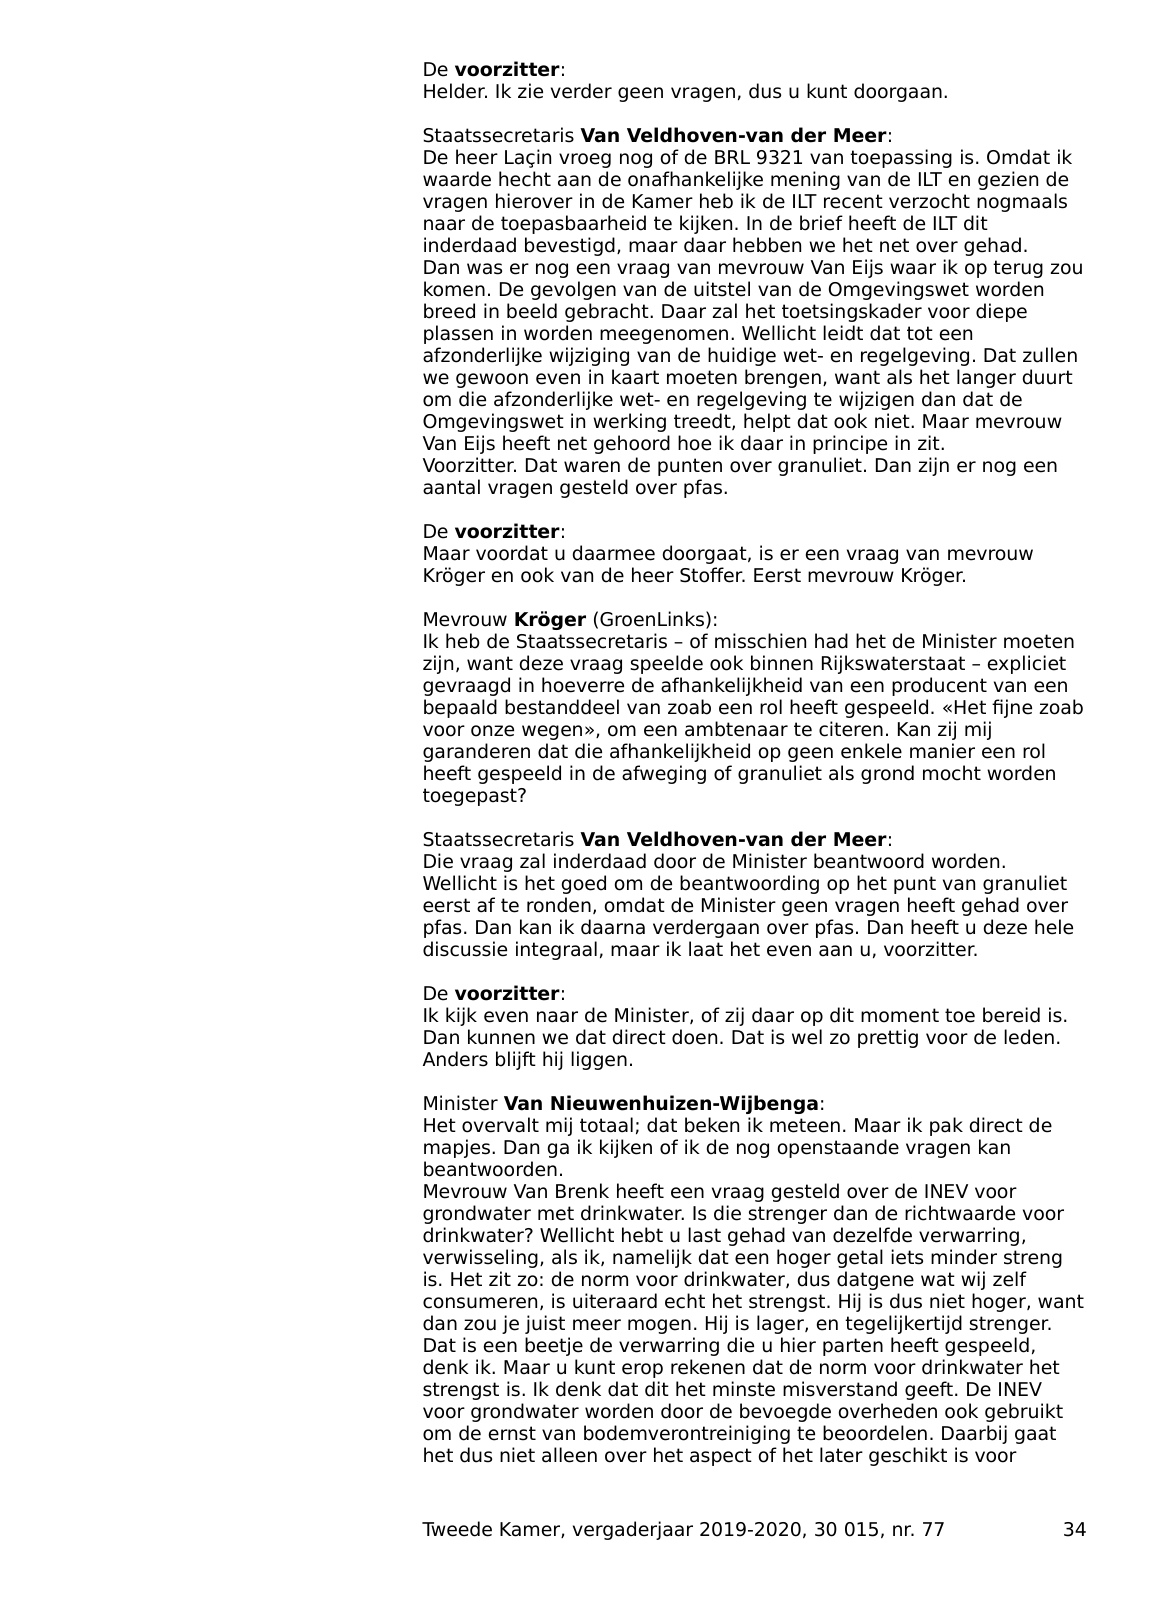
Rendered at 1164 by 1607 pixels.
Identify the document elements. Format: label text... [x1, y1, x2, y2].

text Ik kijk even naar de Minister, of zij daar op dit moment toe bereid is. Dan kunnen we dat direct doen. Dat is wel zo prettig voor de leden. Anders blijft hij liggen. [422, 1005, 1087, 1071]
text Maar voordat u daarmee doorgaat, is er een vraag van mevrouw Kröger en ook van de heer Stoffer. Eerst mevrouw Kröger. [422, 543, 1087, 587]
text Helder. Ik zie verder geen vragen, dus u kunt doorgaan. [422, 81, 1087, 103]
text De voorzitter: [422, 521, 1087, 543]
text De heer Laçin vroeg nog of de BRL 9321 van toepassing is. Omdat ik waarde hecht aan de onafhankelijke mening van de ILT en gezien de vragen hierover in de Kamer heb ik de ILT recent verzocht nogmaals naar de toepasbaarheid te kijken. In de brief heeft de ILT dit inderdaad bevestigd, maar daar hebben we het net over gehad. [422, 147, 1087, 257]
text Mevrouw Kröger (GroenLinks): [422, 609, 1087, 631]
text Die vraag zal inderdaad door de Minister beantwoord worden. Wellicht is het goed om de beantwoording op het punt van granuliet eerst af te ronden, omdat de Minister geen vragen heeft gehad over pfas. Dan kan ik daarna verdergaan over pfas. Dan heeft u deze hele discussie integraal, maar ik laat het even aan u, voorzitter. [422, 851, 1087, 961]
text Dan was er nog een vraag van mevrouw Van Eijs waar ik op terug zou komen. De gevolgen van de uitstel van de Omgevingswet worden breed in beeld gebracht. Daar zal het toetsingskader voor diepe plassen in worden meegenomen. Wellicht leidt dat tot een afzonderlijke wijziging van de huidige wet- en regelgeving. Dat zullen we gewoon even in kaart moeten brengen, want als het langer duurt om die afzonderlijke wet- en regelgeving te wijzigen dan dat de Omgevingswet in werking treedt, helpt dat ook niet. Maar mevrouw Van Eijs heeft net gehoord hoe ik daar in principe in zit. [422, 257, 1087, 455]
text Minister Van Nieuwenhuizen-Wijbenga: [422, 1093, 1087, 1115]
text De voorzitter: [422, 59, 1087, 81]
text Staatssecretaris Van Veldhoven-van der Meer: [422, 829, 1087, 851]
text Voorzitter. Dat waren de punten over granuliet. Dan zijn er nog een aantal vragen gesteld over pfas. [422, 455, 1087, 499]
text Ik heb de Staatssecretaris – of misschien had het de Minister moeten zijn, want deze vraag speelde ook binnen Rijkswaterstaat – expliciet gevraagd in hoeverre de afhankelijkheid van een producent van een bepaald bestanddeel van zoab een rol heeft gespeeld. «Het fijne zoab voor onze wegen», om een ambtenaar te citeren. Kan zij mij garanderen dat die afhankelijkheid op geen enkele manier een rol heeft gespeeld in de afweging of granuliet als grond mocht worden toegepast? [422, 631, 1087, 807]
text De voorzitter: [422, 983, 1087, 1005]
text Staatssecretaris Van Veldhoven-van der Meer: [422, 125, 1087, 147]
text Het overvalt mij totaal; dat beken ik meteen. Maar ik pak direct de mapjes. Dan ga ik kijken of ik de nog openstaande vragen kan beantwoorden. [422, 1115, 1087, 1181]
text Mevrouw Van Brenk heeft een vraag gesteld over de INEV voor grondwater met drinkwater. Is die strenger dan de richtwaarde voor drinkwater? Wellicht hebt u last gehad van dezelfde verwarring, verwisseling, als ik, namelijk dat een hoger getal iets minder streng is. Het zit zo: de norm voor drinkwater, dus datgene wat wij zelf consumeren, is uiteraard echt het strengst. Hij is dus niet hoger, want dan zou je juist meer mogen. Hij is lager, en tegelijkertijd strenger. Dat is een beetje de verwarring die u hier parten heeft gespeeld, denk ik. Maar u kunt erop rekenen dat de norm voor drinkwater het strengst is. Ik denk dat dit het minste misverstand geeft. De INEV voor grondwater worden door de bevoegde overheden ook gebruikt om de ernst van bodemverontreiniging te beoordelen. Daarbij gaat het dus niet alleen over het aspect of het later geschikt is voor [422, 1181, 1087, 1467]
